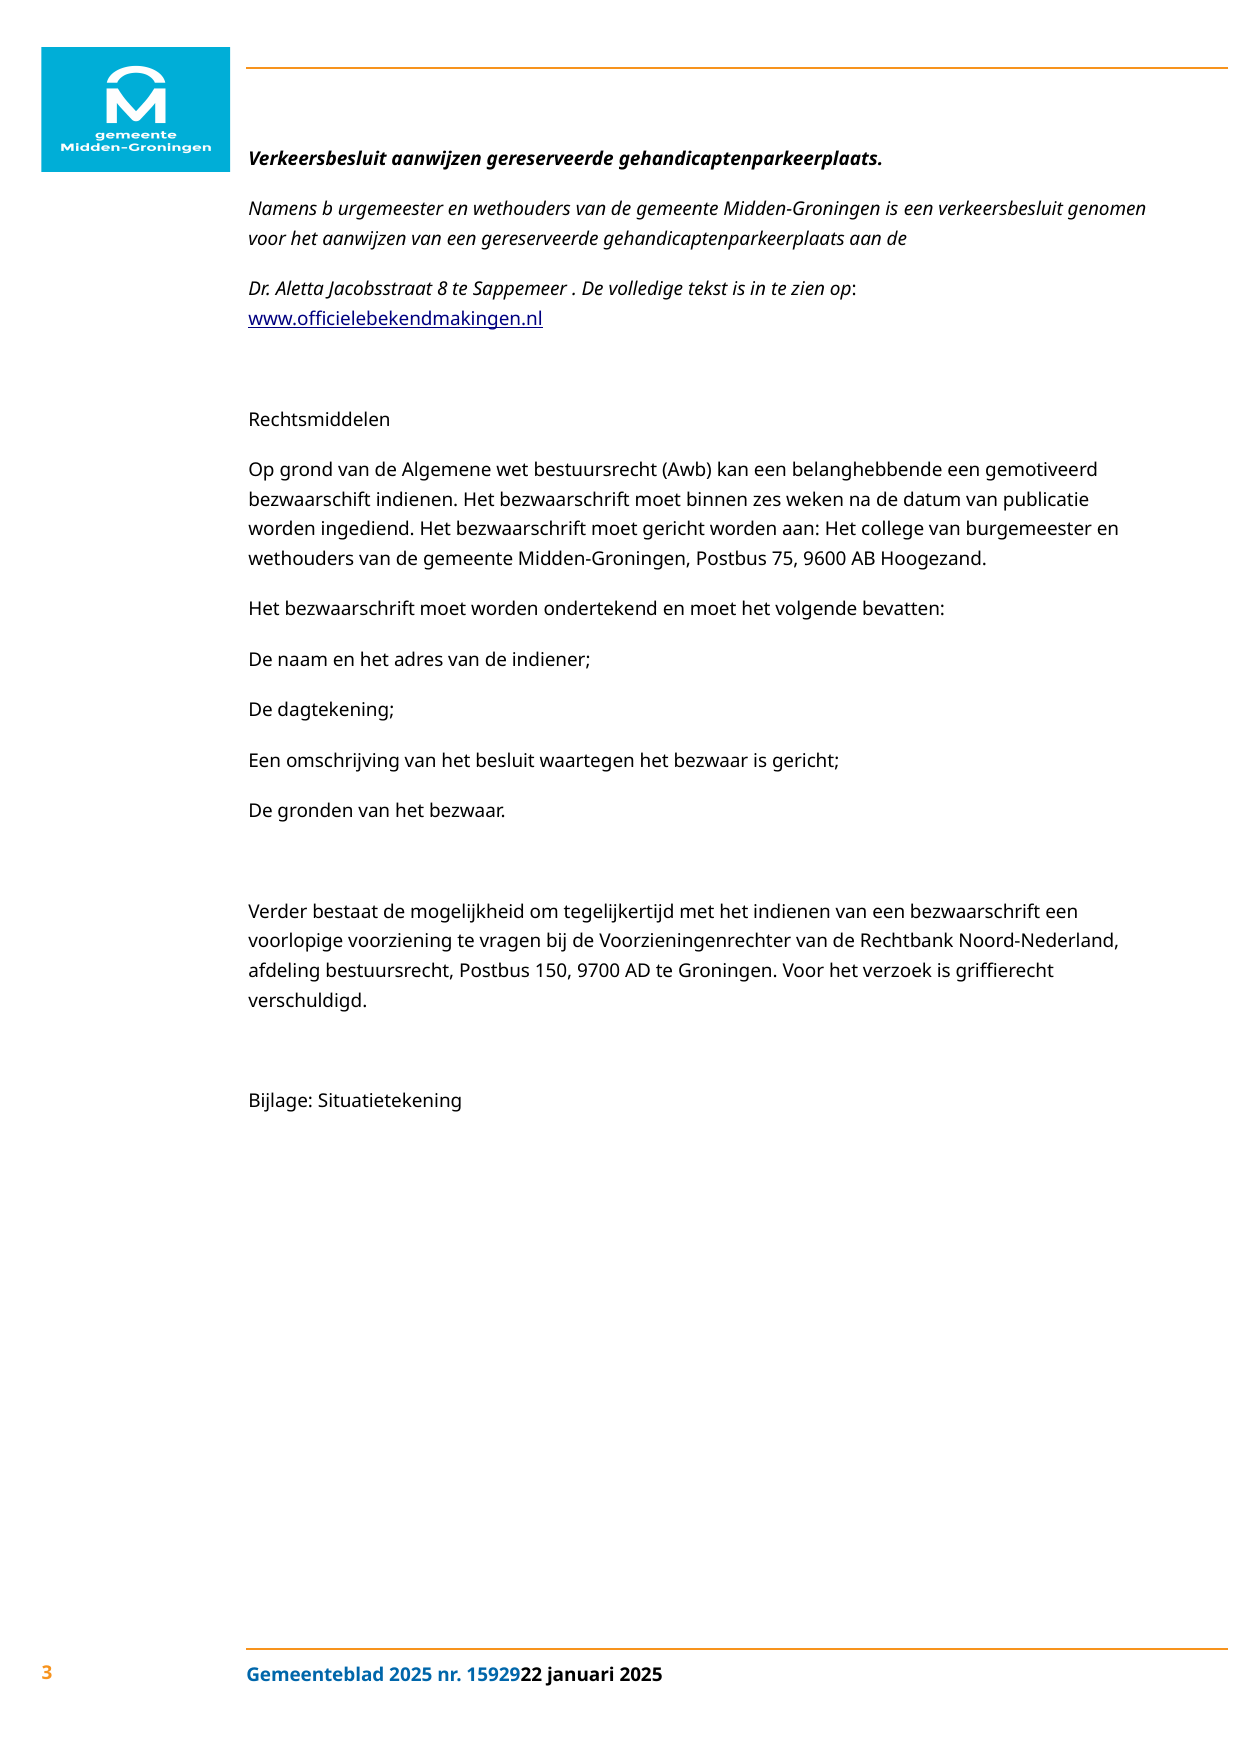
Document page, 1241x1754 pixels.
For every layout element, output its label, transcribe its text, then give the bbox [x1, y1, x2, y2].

text De gronden van het bezwaar. [248, 797, 1152, 823]
text Namens b urgemeester en wethouders van de gemeente Midden-Groningen is een verkeersbesluit genomen voor het aanwijzen van een gereserveerde gehandicaptenparkeerplaats aan de [248, 196, 1152, 251]
text Verkeersbesluit aanwijzen gereserveerde gehandicaptenparkeerplaats. [248, 145, 1152, 171]
text Bijlage: Situatietekening [248, 1088, 1152, 1113]
text De dagtekening; [248, 696, 1152, 722]
picture [184, 146, 190, 153]
text Het bezwaarschrift moet worden ondertekend en moet het volgende bevatten: [248, 596, 1152, 621]
text Dr. Aletta Jacobsstraat 8 te Sappemeer . De volledige tekst is in te zien op: www.officielebekendmakingen.nl [248, 276, 1152, 331]
text Verder bestaat de mogelijkheid om tegelijkertijd met het indienen van een bezwaarschrift een voorlopige voorziening te vragen bij de Voorzieningenrechter van de Rechtbank Noord-Nederland, afdeling bestuursrecht, Postbus 150, 9700 AD te Groningen. Voor het verzoek is griffierecht verschuldigd. [248, 898, 1152, 1013]
picture [108, 66, 164, 82]
picture [107, 89, 165, 122]
text Op grond van de Algemene wet bestuursrecht (Awb) kan een belanghebbende een gemotiveerd bezwaarschift indienen. Het bezwaarschrift moet binnen zes weken na de datum van publicatie worden ingediend. Het bezwaarschrift moet gericht worden aan: Het college van burgemeester en wethouders van de gemeente Midden-Groningen, Postbus 75, 9600 AB Hoogezand. [248, 456, 1152, 571]
text Rechtsmiddelen [248, 406, 1152, 432]
text Een omschrijving van het besluit waartegen het bezwaar is gericht; [248, 747, 1152, 773]
text De naam en het adres van de indiener; [248, 646, 1152, 672]
